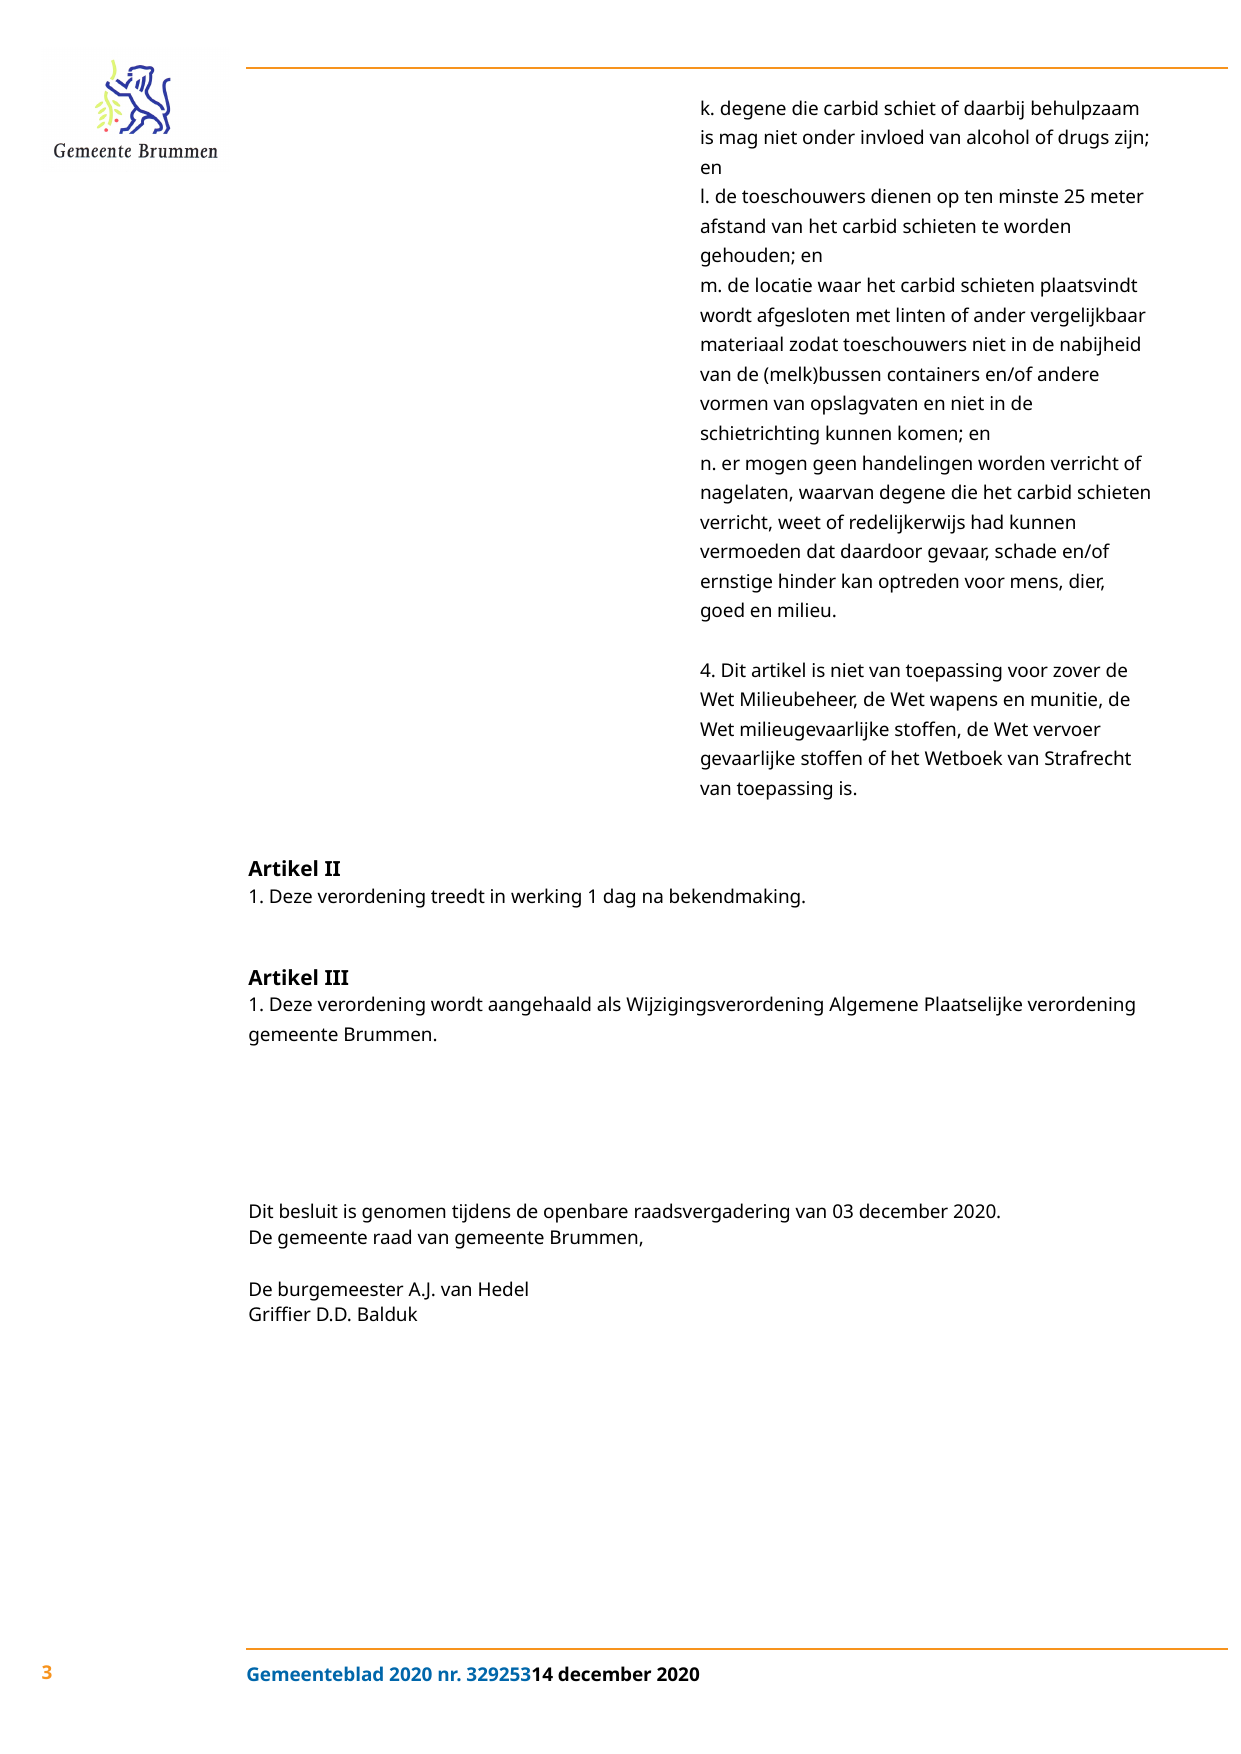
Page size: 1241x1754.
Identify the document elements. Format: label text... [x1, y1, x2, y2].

table_cell [248, 95, 700, 801]
table_cell k. degene die carbid schiet of daarbij behulpzaam is mag niet onder invloed van alcohol of drugs zijn; en l. de toeschouwers dienen op ten minste 25 meter afstand van het carbid schieten te worden gehouden; en m. de locatie waar het carbid schieten plaatsvindt wordt afgesloten met linten of ander vergelijkbaar materiaal zodat toeschouwers niet in de nabijheid van de (melk)bussen containers en/of andere vormen van opslagvaten en niet in de schietrichting kunnen komen; en n. er mogen geen handelingen worden verricht of nagelaten, waarvan degene die het carbid schieten verricht, weet of redelijkerwijs had kunnen vermoeden dat daardoor gevaar, schade en/of ernstige hinder kan optreden voor mens, dier, goed en milieu. 4. Dit artikel is niet van toepassing voor zover de Wet Milieubeheer, de Wet wapens en munitie, de Wet milieugevaarlijke stoffen, de Wet vervoer gevaarlijke stoffen of het Wetboek van Strafrecht van toepassing is. [700, 95, 1152, 801]
text Griffier D.D. Balduk [248, 1301, 1152, 1327]
text De gemeente raad van gemeente Brummen, [248, 1224, 1152, 1250]
text 1. Deze verordening treedt in werking 1 dag na bekendmaking. [248, 883, 1152, 909]
picture [41, 47, 231, 172]
text Artikel III [248, 963, 1152, 991]
text De burgemeester A.J. van Hedel [248, 1276, 1152, 1301]
text 1. Deze verordening wordt aangehaald als Wijzigingsverordening Algemene Plaatselijke verordening gemeente Brummen. [248, 991, 1152, 1047]
text Artikel II [248, 854, 1152, 883]
text Dit besluit is genomen tijdens de openbare raadsvergadering van 03 december 2020. [248, 1198, 1152, 1224]
